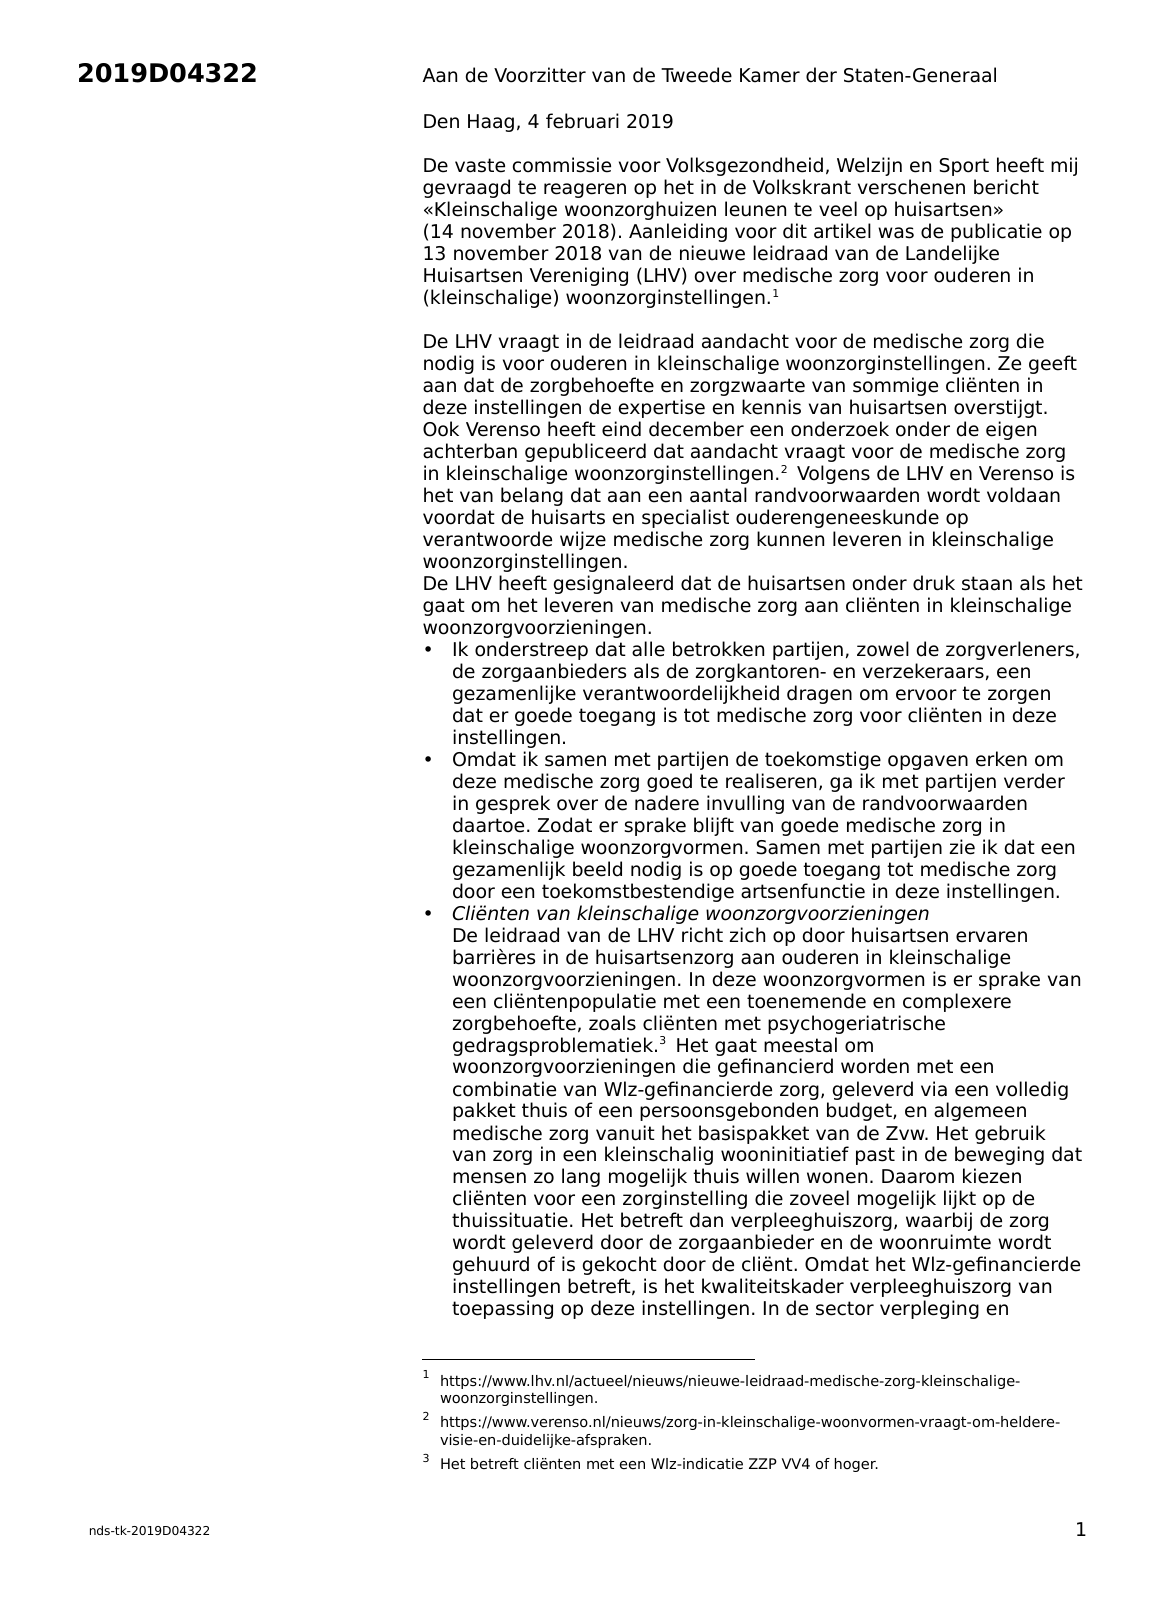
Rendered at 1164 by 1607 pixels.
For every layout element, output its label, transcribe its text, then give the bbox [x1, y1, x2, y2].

text • Cliënten van kleinschalige woonzorgvoorzieningen [422, 903, 1087, 924]
text • Omdat ik samen met partijen de toekomstige opgaven erken om deze medische zorg goed te realiseren, ga ik met partijen verder in gesprek over de nadere invulling van de randvoorwaarden daartoe. Zodat er sprake blijft van goede medische zorg in kleinschalige woonzorgvormen. Samen met partijen zie ik dat een gezamenlijk beeld nodig is op goede toegang tot medische zorg door een toekomstbestendige artsenfunctie in deze instellingen. [422, 749, 1087, 903]
text nds-tk-2019D04322 [88, 1524, 323, 1538]
text De LHV vraagt in de leidraad aandacht voor de medische zorg die nodig is voor ouderen in kleinschalige woonzorginstellingen. Ze geeft aan dat de zorgbehoefte en zorgzwaarte van sommige cliënten in deze instellingen de expertise en kennis van huisartsen overstijgt. Ook Verenso heeft eind december een onderzoek onder de eigen achterban gepubliceerd dat aandacht vraagt voor de medische zorg in kleinschalige woonzorginstellingen. Volgens de LHV en Verenso is het van belang dat aan een aantal randvoorwaarden wordt voldaan voordat de huisarts en specialist ouderengeneeskunde op verantwoorde wijze medische zorg kunnen leveren in kleinschalige woonzorginstellingen. [422, 331, 1087, 573]
text https://www.verenso.nl/nieuws/zorg-in-kleinschalige-woonvormen-vraagt-om-heldere-visie-en-duidelijke-afspraken. [422, 1410, 1087, 1449]
text • Ik onderstreep dat alle betrokken partijen, zowel de zorgverleners, de zorgaanbieders als de zorgkantoren- en verzekeraars, een gezamenlijke verantwoordelijkheid dragen om ervoor te zorgen dat er goede toegang is tot medische zorg voor cliënten in deze instellingen. [422, 639, 1087, 749]
text De LHV heeft gesignaleerd dat de huisartsen onder druk staan als het gaat om het leveren van medische zorg aan cliënten in kleinschalige woonzorgvoorzieningen. [422, 573, 1087, 639]
text De vaste commissie voor Volksgezondheid, Welzijn en Sport heeft mij gevraagd te reageren op het in de Volkskrant verschenen bericht «Kleinschalige woonzorghuizen leunen te veel op huisartsen» (14 november 2018). Aanleiding voor dit artikel was de publicatie op 13 november 2018 van de nieuwe leidraad van de Landelijke Huisartsen Vereniging (LHV) over medische zorg voor ouderen in (kleinschalige) woonzorginstellingen. [422, 155, 1087, 309]
text https://www.lhv.nl/actueel/nieuws/nieuwe-leidraad-medische-zorg-kleinschalige-woonzorginstellingen. [422, 1368, 1087, 1407]
text 2019D04322 Aan de Voorzitter van de Tweede Kamer der Staten-Generaal [77, 59, 1087, 89]
text Den Haag, 4 februari 2019 [422, 111, 1087, 133]
text De leidraad van de LHV richt zich op door huisartsen ervaren barrières in de huisartsenzorg aan ouderen in kleinschalige woonzorgvoorzieningen. In deze woonzorgvormen is er sprake van een cliëntenpopulatie met een toenemende en complexere zorgbehoefte, zoals cliënten met psychogeriatrische gedragsproblematiek. Het gaat meestal om woonzorgvoorzieningen die gefinancierd worden met een combinatie van Wlz-gefinancierde zorg, geleverd via een volledig pakket thuis of een persoonsgebonden budget, en algemeen medische zorg vanuit het basispakket van de Zvw. Het gebruik van zorg in een kleinschalig wooninitiatief past in de beweging dat mensen zo lang mogelijk thuis willen wonen. Daarom kiezen cliënten voor een zorginstelling die zoveel mogelijk lijkt op de thuissituatie. Het betreft dan verpleeghuiszorg, waarbij de zorg wordt geleverd door de zorgaanbieder en de woonruimte wordt gehuurd of is gekocht door de cliënt. Omdat het Wlz-gefinancierde instellingen betreft, is het kwaliteitskader verpleeghuiszorg van toepassing op deze instellingen. In de sector verpleging en [452, 924, 1087, 1320]
text Het betreft cliënten met een Wlz-indicatie ZZP VV4 of hoger. [422, 1452, 1087, 1474]
